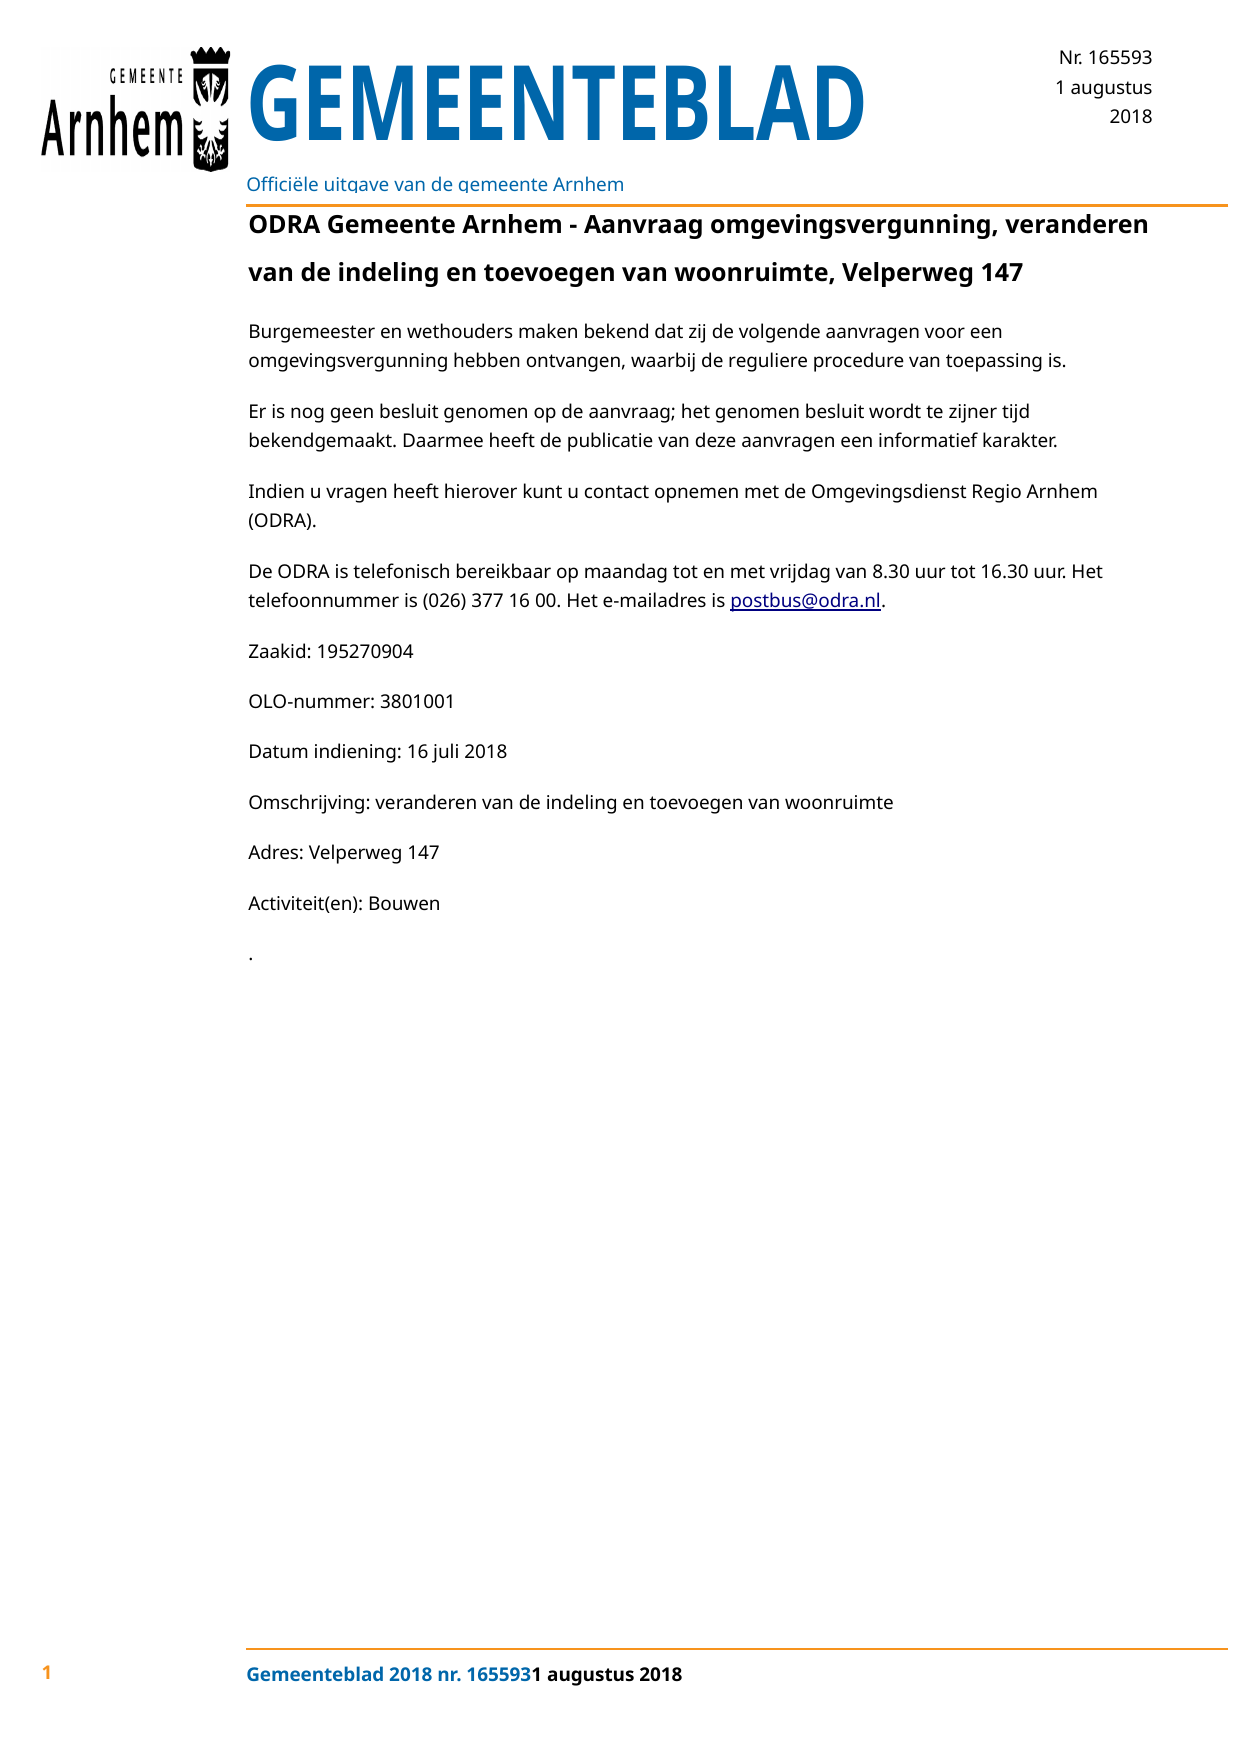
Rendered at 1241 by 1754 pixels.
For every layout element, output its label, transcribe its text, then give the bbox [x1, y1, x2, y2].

text OLO-nummer: 3801001 [248, 688, 1152, 714]
text Adres: Velperweg 147 [248, 839, 1152, 865]
text Activiteit(en): Bouwen [248, 890, 1152, 916]
text Datum indiening: 16 juli 2018 [248, 739, 1152, 764]
text Er is nog geen besluit genomen op de aanvraag; het genomen besluit wordt te zijner tijd bekendgemaakt. Daarmee heeft de publicatie van deze aanvragen een informatief karakter. [248, 398, 1152, 453]
text ODRA Gemeente Arnhem - Aanvraag omgevingsvergunning, veranderen van de indeling en toevoegen van woonruimte, Velperweg 147 [248, 207, 1152, 288]
text Burgemeester en wethouders maken bekend dat zij de volgende aanvragen voor een omgevingsvergunning hebben ontvangen, waarbij de reguliere procedure van toepassing is. [248, 318, 1152, 373]
text Omschrijving: veranderen van de indeling en toevoegen van woonruimte [248, 789, 1152, 815]
text De ODRA is telefonisch bereikbaar op maandag tot en met vrijdag van 8.30 uur tot 16.30 uur. Het telefoonnummer is (026) 377 16 00. Het e-mailadres is postbus@odra.nl. [248, 558, 1152, 613]
picture [41, 47, 231, 172]
text Indien u vragen heeft hierover kunt u contact opnemen met de Omgevingsdienst Regio Arnhem (ODRA). [248, 478, 1152, 533]
text . [248, 940, 1152, 966]
text Zaakid: 195270904 [248, 638, 1152, 664]
